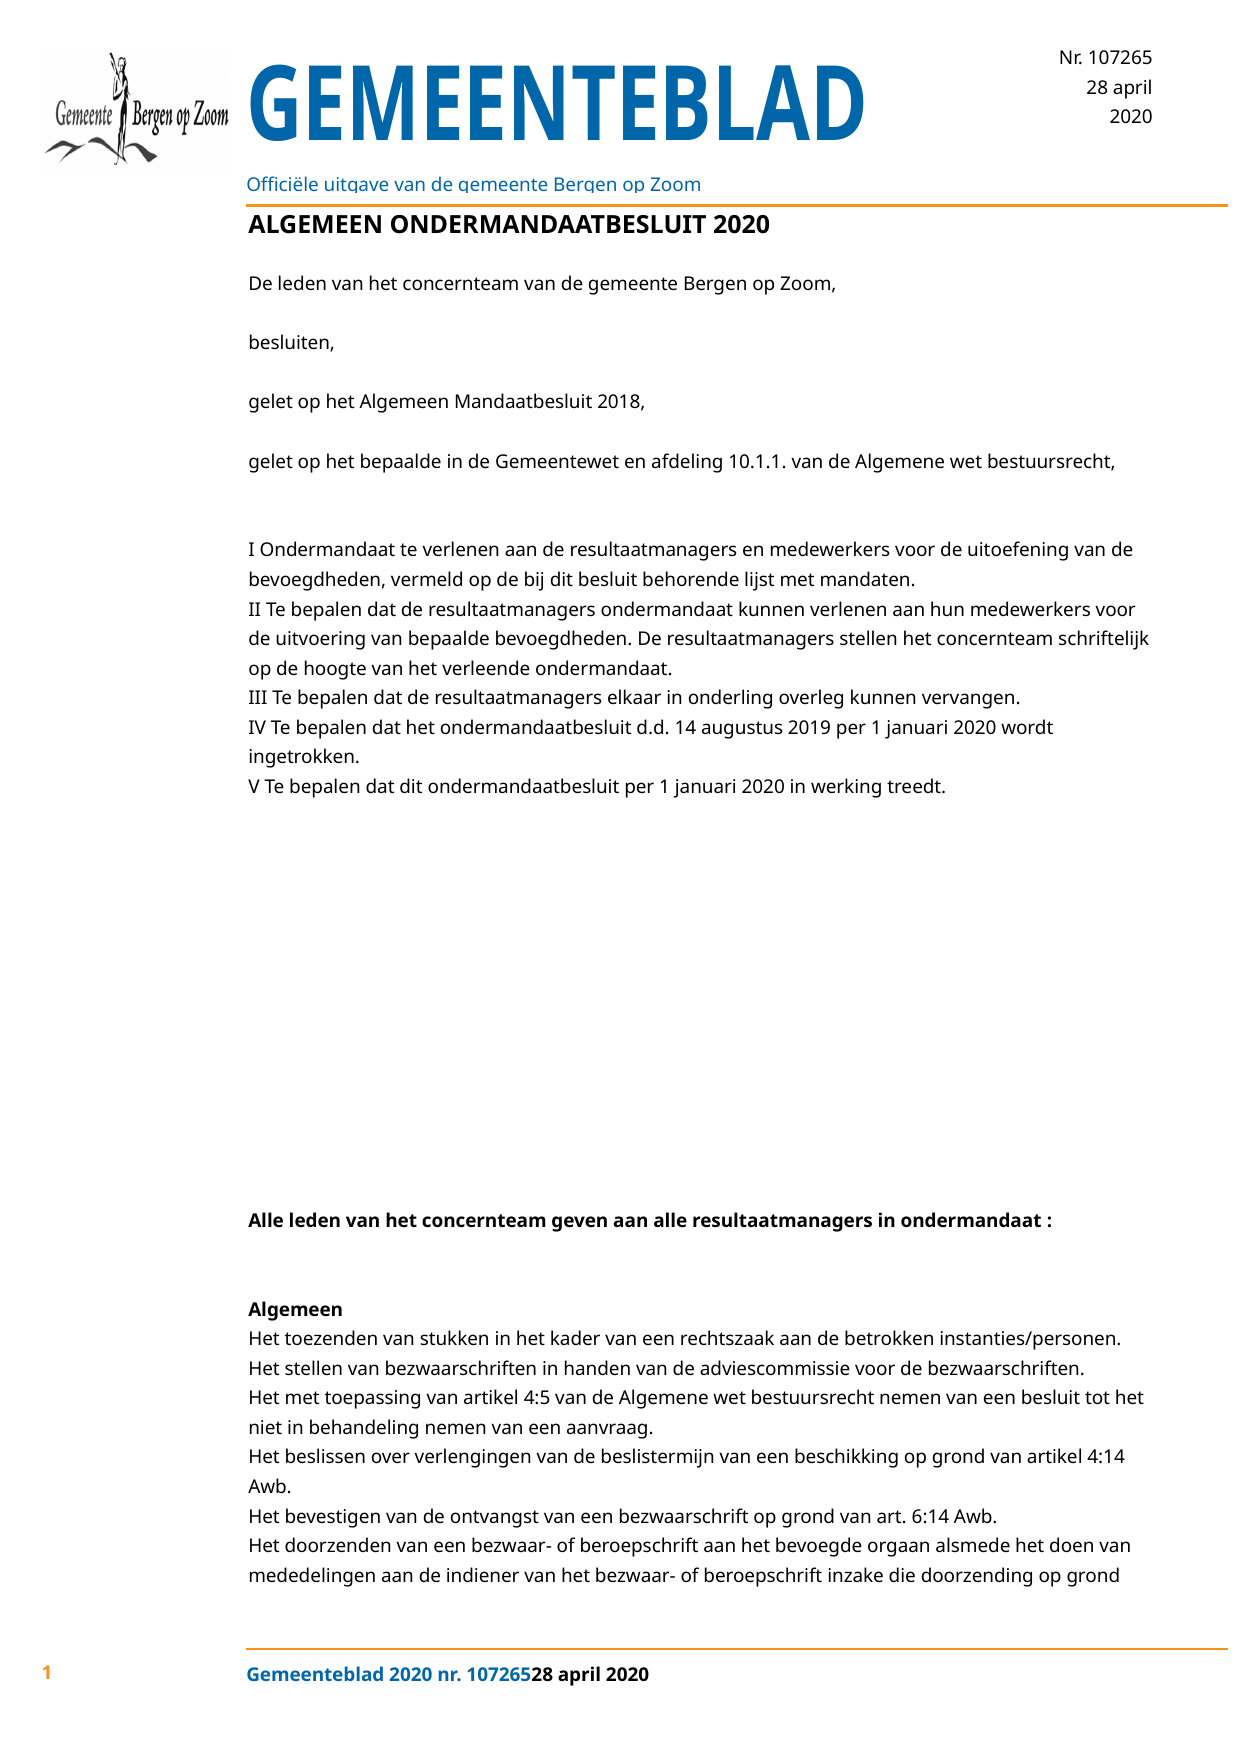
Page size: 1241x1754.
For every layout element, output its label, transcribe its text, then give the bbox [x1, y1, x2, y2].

text Het beslissen over verlengingen van de beslistermijn van een beschikking op grond van artikel 4:14 Awb. [248, 1444, 1152, 1499]
picture [41, 47, 231, 172]
text II Te bepalen dat de resultaatmanagers ondermandaat kunnen verlenen aan hun medewerkers voor de uitvoering van bepaalde bevoegdheden. De resultaatmanagers stellen het concernteam schriftelijk op de hoogte van het verleende ondermandaat. [248, 596, 1152, 681]
text gelet op het bepaalde in de Gemeentewet en afdeling 10.1.1. van de Algemene wet bestuursrecht, [248, 448, 1152, 473]
text besluiten, [248, 329, 1152, 355]
text V Te bepalen dat dit ondermandaatbesluit per 1 januari 2020 in werking treedt. [248, 773, 1152, 799]
text Het doorzenden van een bezwaar- of beroepschrift aan het bevoegde orgaan alsmede het doen van mededelingen aan de indiener van het bezwaar- of beroepschrift inzake die doorzending op grond [248, 1532, 1152, 1588]
text gelet op het Algemeen Mandaatbesluit 2018, [248, 389, 1152, 414]
text IV Te bepalen dat het ondermandaatbesluit d.d. 14 augustus 2019 per 1 januari 2020 wordt ingetrokken. [248, 714, 1152, 769]
text Het met toepassing van artikel 4:5 van de Algemene wet bestuursrecht nemen van een besluit tot het niet in behandeling nemen van een aanvraag. [248, 1384, 1152, 1440]
text Alle leden van het concernteam geven aan alle resultaatmanagers in ondermandaat : [248, 1207, 1152, 1233]
text De leden van het concernteam van de gemeente Bergen op Zoom, [248, 270, 1152, 296]
text Het bevestigen van de ontvangst van een bezwaarschrift op grond van art. 6:14 Awb. [248, 1503, 1152, 1529]
text III Te bepalen dat de resultaatmanagers elkaar in onderling overleg kunnen vervangen. [248, 684, 1152, 710]
text Algemeen [248, 1296, 1152, 1322]
text I Ondermandaat te verlenen aan de resultaatmanagers en medewerkers voor de uitoefening van de bevoegdheden, vermeld op de bij dit besluit behorende lijst met mandaten. [248, 537, 1152, 592]
text Het stellen van bezwaarschriften in handen van de adviescommissie voor de bezwaarschriften. [248, 1355, 1152, 1381]
text Het toezenden van stukken in het kader van een rechtszaak aan de betrokken instanties/personen. [248, 1325, 1152, 1351]
text ALGEMEEN ONDERMANDAATBESLUIT 2020 [248, 207, 1152, 241]
